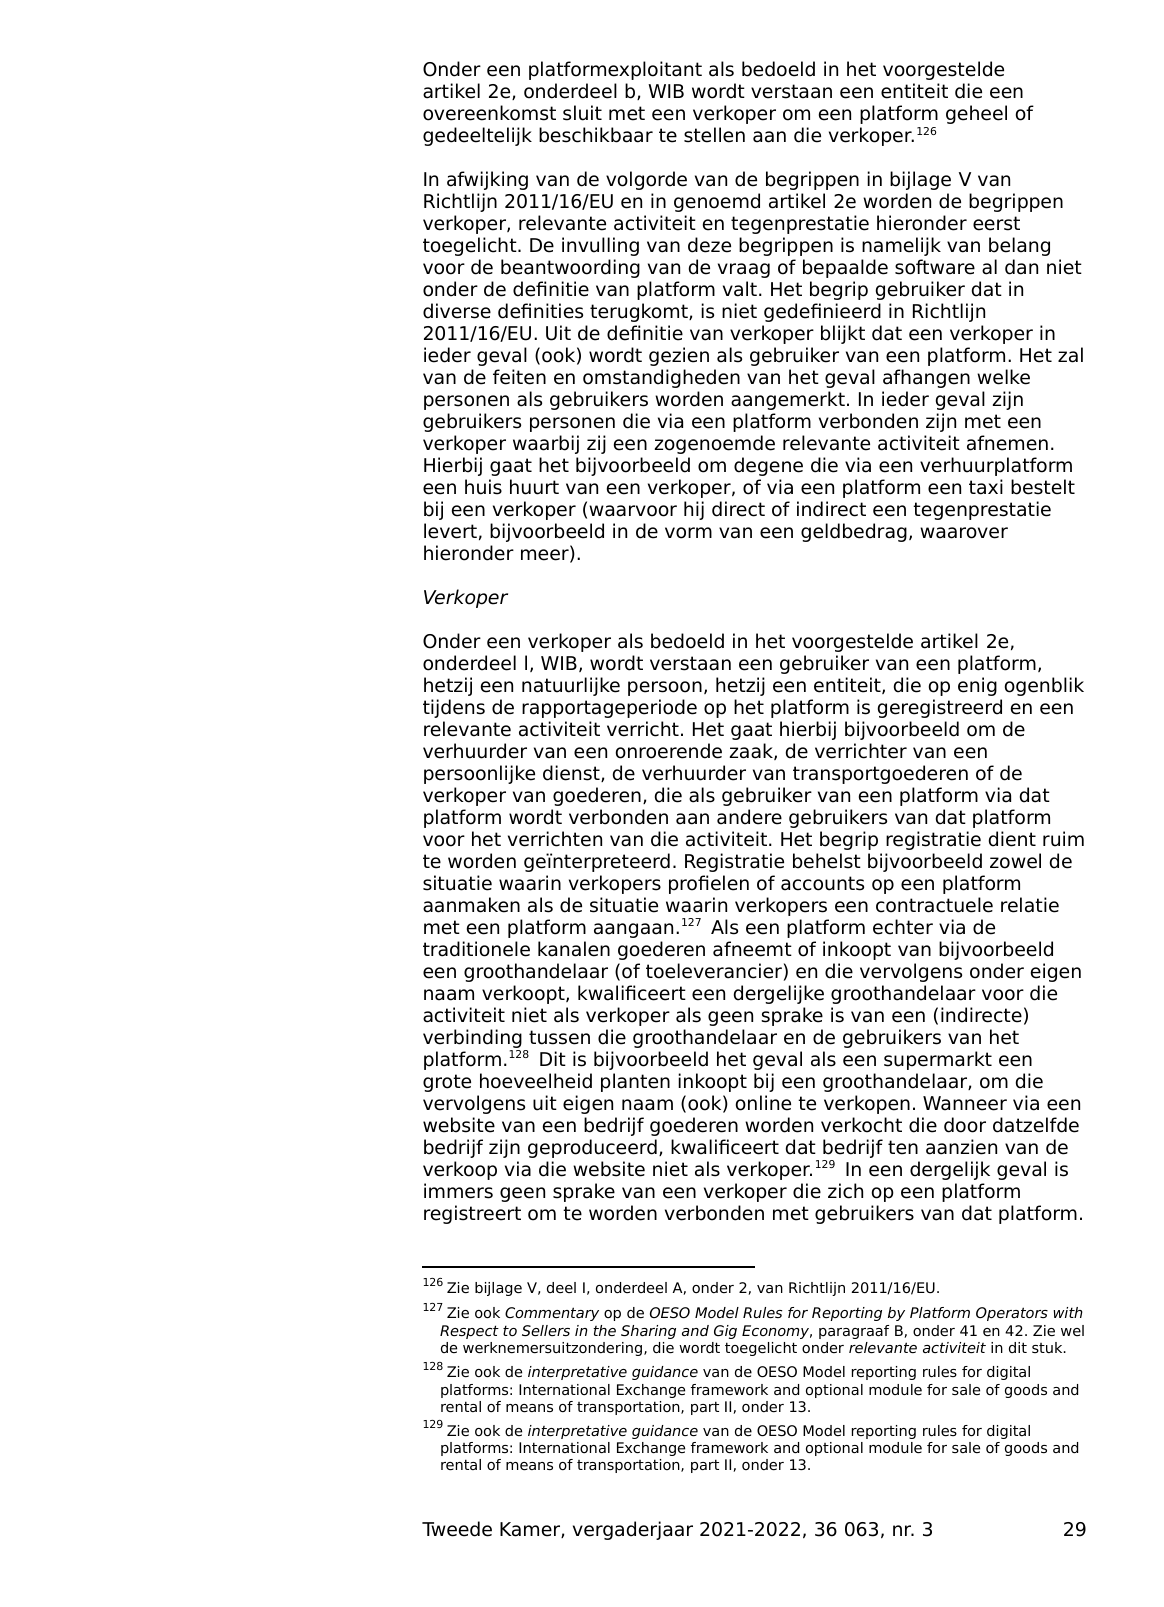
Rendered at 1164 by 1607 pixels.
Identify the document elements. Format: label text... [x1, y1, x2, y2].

text Zie ook Commentary op de OESO Model Rules for Reporting by Platform Operators with Respect to Sellers in the Sharing and Gig Economy, paragraaf B, onder 41 en 42. Zie wel de werknemersuitzondering, die wordt toegelicht onder relevante activiteit in dit stuk. [422, 1301, 1087, 1357]
text In afwijking van de volgorde van de begrippen in bijlage V van Richtlijn 2011/16/EU en in genoemd artikel 2e worden de begrippen verkoper, relevante activiteit en tegenprestatie hieronder eerst toegelicht. De invulling van deze begrippen is namelijk van belang voor de beantwoording van de vraag of bepaalde software al dan niet onder de definitie van platform valt. Het begrip gebruiker dat in diverse definities terugkomt, is niet gedefinieerd in Richtlijn 2011/16/EU. Uit de definitie van verkoper blijkt dat een verkoper in ieder geval (ook) wordt gezien als gebruiker van een platform. Het zal van de feiten en omstandigheden van het geval afhangen welke personen als gebruikers worden aangemerkt. In ieder geval zijn gebruikers personen die via een platform verbonden zijn met een verkoper waarbij zij een zogenoemde relevante activiteit afnemen. Hierbij gaat het bijvoorbeeld om degene die via een verhuurplatform een huis huurt van een verkoper, of via een platform een taxi bestelt bij een verkoper (waarvoor hij direct of indirect een tegenprestatie levert, bijvoorbeeld in de vorm van een geldbedrag, waarover hieronder meer). [422, 169, 1087, 565]
text Zie bijlage V, deel I, onderdeel A, onder 2, van Richtlijn 2011/16/EU. [422, 1276, 1087, 1298]
text Onder een platformexploitant als bedoeld in het voorgestelde artikel 2e, onderdeel b, WIB wordt verstaan een entiteit die een overeenkomst sluit met een verkoper om een platform geheel of gedeeltelijk beschikbaar te stellen aan die verkoper. [422, 59, 1087, 147]
text Onder een verkoper als bedoeld in het voorgestelde artikel 2e, onderdeel l, WIB, wordt verstaan een gebruiker van een platform, hetzij een natuurlijke persoon, hetzij een entiteit, die op enig ogenblik tijdens de rapportageperiode op het platform is geregistreerd en een relevante activiteit verricht. Het gaat hierbij bijvoorbeeld om de verhuurder van een onroerende zaak, de verrichter van een persoonlijke dienst, de verhuurder van transportgoederen of de verkoper van goederen, die als gebruiker van een platform via dat platform wordt verbonden aan andere gebruikers van dat platform voor het verrichten van die activiteit. Het begrip registratie dient ruim te worden geïnterpreteerd. Registratie behelst bijvoorbeeld zowel de situatie waarin verkopers profielen of accounts op een platform aanmaken als de situatie waarin verkopers een contractuele relatie met een platform aangaan. Als een platform echter via de traditionele kanalen goederen afneemt of inkoopt van bijvoorbeeld een groothandelaar (of toeleverancier) en die vervolgens onder eigen naam verkoopt, kwalificeert een dergelijke groothandelaar voor die activiteit niet als verkoper als geen sprake is van een (indirecte) verbinding tussen die groothandelaar en de gebruikers van het platform. Dit is bijvoorbeeld het geval als een supermarkt een grote hoeveelheid planten inkoopt bij een groothandelaar, om die vervolgens uit eigen naam (ook) online te verkopen. Wanneer via een website van een bedrijf goederen worden verkocht die door datzelfde bedrijf zijn geproduceerd, kwalificeert dat bedrijf ten aanzien van de verkoop via die website niet als verkoper. In een dergelijk geval is immers geen sprake van een verkoper die zich op een platform registreert om te worden verbonden met gebruikers van dat platform. [422, 631, 1087, 1224]
subtitle Verkoper [422, 587, 1087, 609]
text Zie ook de interpretative guidance van de OESO Model reporting rules for digital platforms: International Exchange framework and optional module for sale of goods and rental of means of transportation, part II, onder 13. [422, 1360, 1087, 1416]
text Zie ook de interpretative guidance van de OESO Model reporting rules for digital platforms: International Exchange framework and optional module for sale of goods and rental of means of transportation, part II, onder 13. [422, 1418, 1087, 1474]
